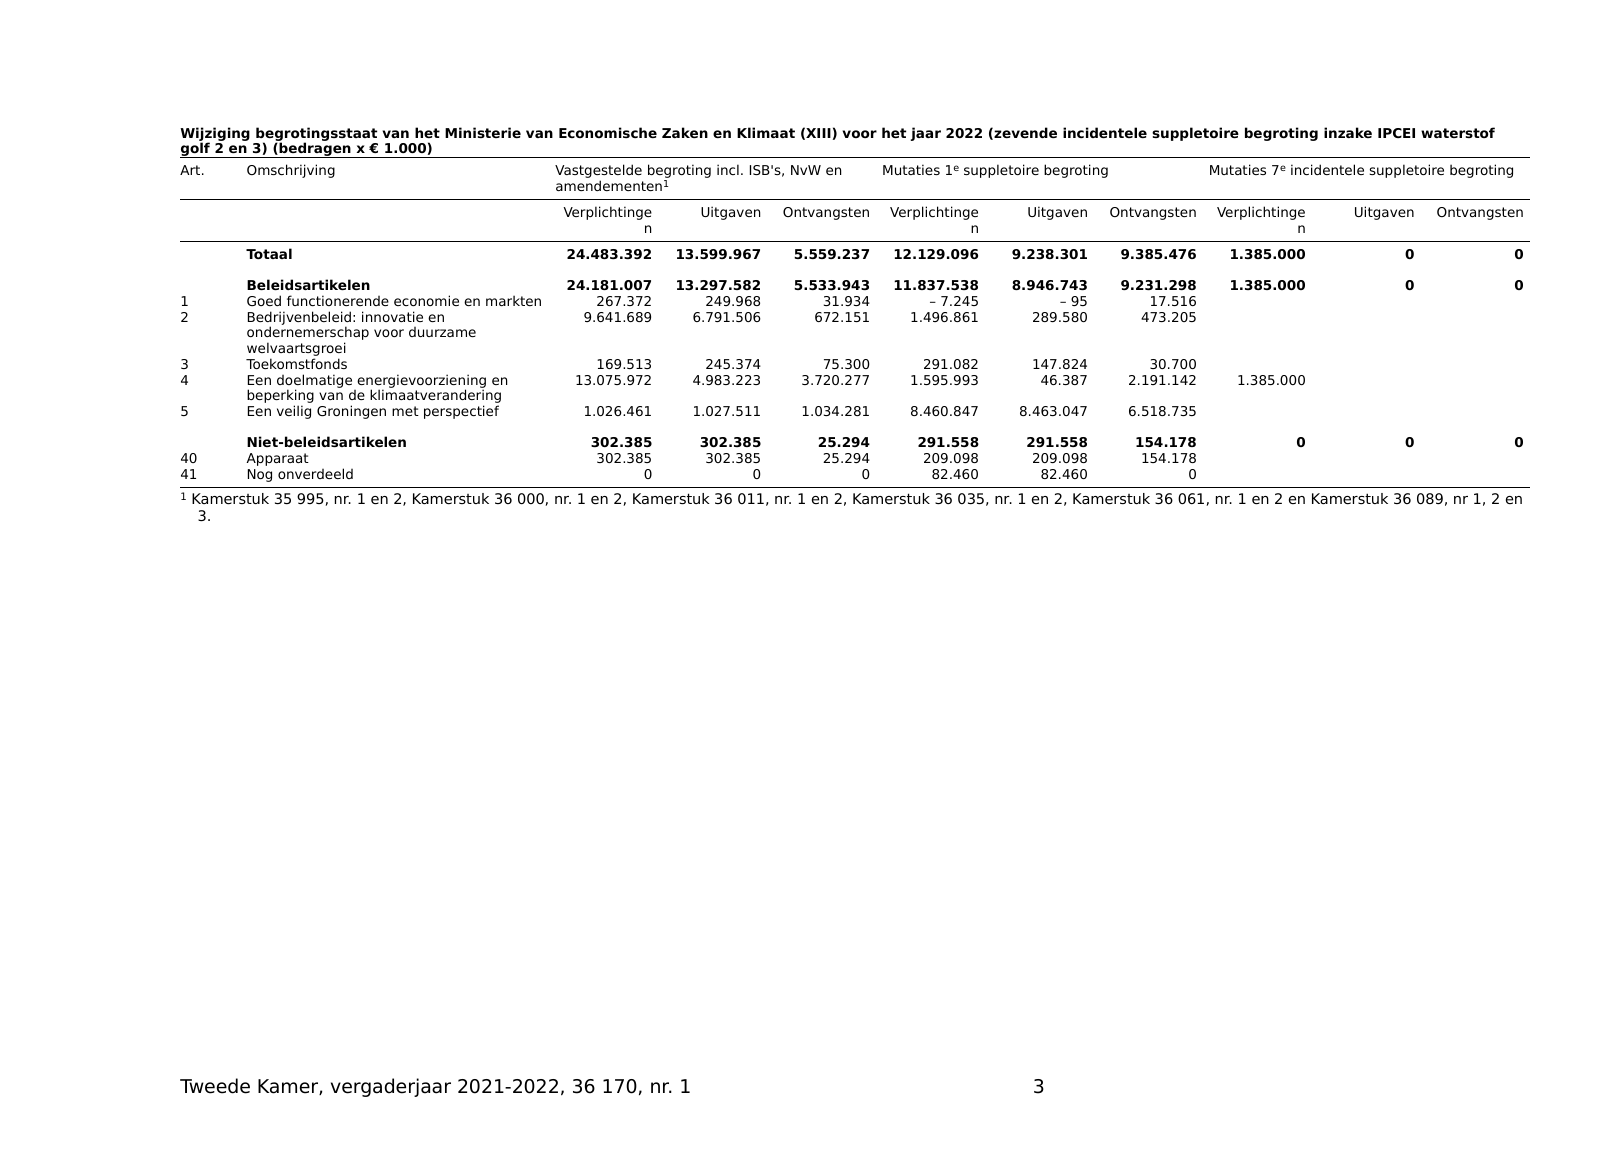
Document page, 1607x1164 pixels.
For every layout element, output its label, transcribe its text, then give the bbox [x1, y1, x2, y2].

table_cell 4.983.223 [658, 373, 767, 404]
table_cell 25.294 [767, 451, 876, 467]
table_cell [1203, 262, 1311, 278]
table_cell 169.513 [549, 357, 658, 372]
table_cell Apparaat [241, 451, 549, 467]
table_cell 3 [180, 357, 241, 372]
table_cell – 7.245 [876, 294, 985, 309]
table_cell 291.558 [876, 435, 985, 451]
table_cell Ontvangsten [767, 200, 876, 241]
table_cell [767, 420, 876, 435]
table_cell [1311, 357, 1420, 372]
table_header Wijziging begrotingsstaat van het Ministerie van Economische Zaken en Klimaat (XIII) voor het jaar 2022 (zevende incidentele suppletoire begroting inzake IPCEI waterstof golf 2 en 3) (bedragen x € 1.000) [180, 126, 1529, 157]
table_cell 0 [1311, 242, 1420, 262]
table_cell Totaal [241, 242, 549, 262]
table_cell 4 [180, 373, 241, 404]
table_cell 8.460.847 [876, 404, 985, 419]
table_cell [1203, 404, 1311, 419]
table_cell [1311, 294, 1420, 309]
table_cell 672.151 [767, 310, 876, 357]
table_cell 8.946.743 [985, 278, 1094, 294]
table_cell Verplichtingen [549, 200, 658, 241]
table_cell [658, 262, 767, 278]
table_cell 302.385 [658, 451, 767, 467]
table_cell 0 [767, 467, 876, 487]
table_cell Omschrijving [241, 158, 549, 199]
table_cell 31.934 [767, 294, 876, 309]
table_cell 245.374 [658, 357, 767, 372]
table_cell [549, 262, 658, 278]
table_cell [1311, 373, 1420, 404]
table_cell [241, 420, 549, 435]
table_cell 30.700 [1094, 357, 1202, 372]
table_cell Niet-beleidsartikelen [241, 435, 549, 451]
table_cell 12.129.096 [876, 242, 985, 262]
table_cell 1.385.000 [1203, 242, 1311, 262]
table_cell 1 Kamerstuk 35 995, nr. 1 en 2, Kamerstuk 36 000, nr. 1 en 2, Kamerstuk 36 011, nr. 1 en 2, Kamerstuk 36 035, nr. 1 en 2, Kamerstuk 36 061, nr. 1 en 2 en Kamerstuk 36 089, nr 1, 2 en 3. [180, 488, 1529, 525]
table_cell [1420, 357, 1529, 372]
table_cell [180, 278, 241, 294]
table_cell 0 [549, 467, 658, 487]
table_cell [1311, 467, 1420, 487]
table_cell Uitgaven [1311, 200, 1420, 241]
table_cell [658, 420, 767, 435]
table_cell Een veilig Groningen met perspectief [241, 404, 549, 419]
table_cell 9.231.298 [1094, 278, 1202, 294]
table_cell Een doelmatige energievoorziening en beperking van de klimaatverandering [241, 373, 549, 404]
table_cell 5.559.237 [767, 242, 876, 262]
table_cell Uitgaven [985, 200, 1094, 241]
table_cell Mutaties 1e suppletoire begroting [876, 158, 1202, 199]
table_cell [1311, 404, 1420, 419]
table_cell Ontvangsten [1420, 200, 1529, 241]
table_cell [1420, 451, 1529, 467]
table_cell 209.098 [985, 451, 1094, 467]
table_cell Verplichtingen [1203, 200, 1311, 241]
table_cell 291.558 [985, 435, 1094, 451]
table_cell 154.178 [1094, 451, 1202, 467]
table_cell 1.027.511 [658, 404, 767, 419]
table_cell 1 [180, 294, 241, 309]
table_cell [180, 200, 241, 241]
table_cell 9.385.476 [1094, 242, 1202, 262]
table_cell 46.387 [985, 373, 1094, 404]
table_cell 209.098 [876, 451, 985, 467]
table_cell [1311, 451, 1420, 467]
table_cell 5.533.943 [767, 278, 876, 294]
table_cell 0 [1420, 278, 1529, 294]
table_cell [876, 420, 985, 435]
table_cell Bedrijvenbeleid: innovatie en ondernemerschap voor duurzame welvaartsgroei [241, 310, 549, 357]
table_cell Nog onverdeeld [241, 467, 549, 487]
table_cell [241, 200, 549, 241]
table_cell 0 [1094, 467, 1202, 487]
table_cell 1.034.281 [767, 404, 876, 419]
table_cell 13.599.967 [658, 242, 767, 262]
table_cell [1311, 262, 1420, 278]
table_cell Goed functionerende economie en markten [241, 294, 549, 309]
table_cell 82.460 [876, 467, 985, 487]
table_cell [1203, 357, 1311, 372]
table_cell 1.385.000 [1203, 373, 1311, 404]
table_cell 17.516 [1094, 294, 1202, 309]
table_cell [1420, 373, 1529, 404]
table_cell [1420, 420, 1529, 435]
table_cell 41 [180, 467, 241, 487]
table_cell [985, 262, 1094, 278]
table_cell Toekomstfonds [241, 357, 549, 372]
table_cell [180, 242, 241, 262]
table_cell 289.580 [985, 310, 1094, 357]
table_cell [985, 420, 1094, 435]
table_cell Uitgaven [658, 200, 767, 241]
table_cell Mutaties 7e incidentele suppletoire begroting [1203, 158, 1529, 199]
table_cell 0 [1420, 242, 1529, 262]
table_cell [1420, 404, 1529, 419]
table_cell [1311, 420, 1420, 435]
table_cell [241, 262, 549, 278]
table_cell – 95 [985, 294, 1094, 309]
table_cell Verplichtingen [876, 200, 985, 241]
table_cell 473.205 [1094, 310, 1202, 357]
table_cell 302.385 [549, 435, 658, 451]
table_cell [1420, 294, 1529, 309]
table_cell 6.791.506 [658, 310, 767, 357]
table_cell 2 [180, 310, 241, 357]
table_cell [767, 262, 876, 278]
table_cell Beleidsartikelen [241, 278, 549, 294]
table_cell [876, 262, 985, 278]
table_cell [180, 420, 241, 435]
table_cell 0 [1420, 435, 1529, 451]
table_cell [1203, 294, 1311, 309]
table_cell [1203, 467, 1311, 487]
table_cell 40 [180, 451, 241, 467]
table_cell Ontvangsten [1094, 200, 1202, 241]
table_cell 25.294 [767, 435, 876, 451]
table_cell 82.460 [985, 467, 1094, 487]
table_cell [1203, 310, 1311, 357]
table_cell 1.595.993 [876, 373, 985, 404]
table_cell 2.191.142 [1094, 373, 1202, 404]
table_cell 302.385 [549, 451, 658, 467]
table_cell 13.297.582 [658, 278, 767, 294]
table_cell 24.483.392 [549, 242, 658, 262]
table_cell [180, 262, 241, 278]
table_cell 24.181.007 [549, 278, 658, 294]
table_cell 0 [1203, 435, 1311, 451]
table_cell 8.463.047 [985, 404, 1094, 419]
table_cell 249.968 [658, 294, 767, 309]
table_cell 1.026.461 [549, 404, 658, 419]
table_cell 75.300 [767, 357, 876, 372]
table_cell 9.641.689 [549, 310, 658, 357]
table_cell [1094, 420, 1202, 435]
table_cell [1420, 467, 1529, 487]
table_cell [1094, 262, 1202, 278]
table_cell 0 [658, 467, 767, 487]
table_cell 154.178 [1094, 435, 1202, 451]
table_cell 0 [1311, 278, 1420, 294]
table_cell 267.372 [549, 294, 658, 309]
table_cell 9.238.301 [985, 242, 1094, 262]
table_cell Art. [180, 158, 241, 199]
table_cell 0 [1311, 435, 1420, 451]
table_cell [1420, 310, 1529, 357]
table_cell Vastgestelde begroting incl. ISB's, NvW en amendementen1 [549, 158, 876, 199]
table_cell 11.837.538 [876, 278, 985, 294]
table_cell 1.385.000 [1203, 278, 1311, 294]
table_cell [1311, 310, 1420, 357]
table_cell 302.385 [658, 435, 767, 451]
table_cell 147.824 [985, 357, 1094, 372]
table_cell 5 [180, 404, 241, 419]
table_cell 1.496.861 [876, 310, 985, 357]
table_cell 3.720.277 [767, 373, 876, 404]
table_cell [549, 420, 658, 435]
table_cell 291.082 [876, 357, 985, 372]
table_cell 13.075.972 [549, 373, 658, 404]
table_cell [1203, 451, 1311, 467]
table_cell [1420, 262, 1529, 278]
table_cell [180, 435, 241, 451]
table_cell [1203, 420, 1311, 435]
table_cell 6.518.735 [1094, 404, 1202, 419]
